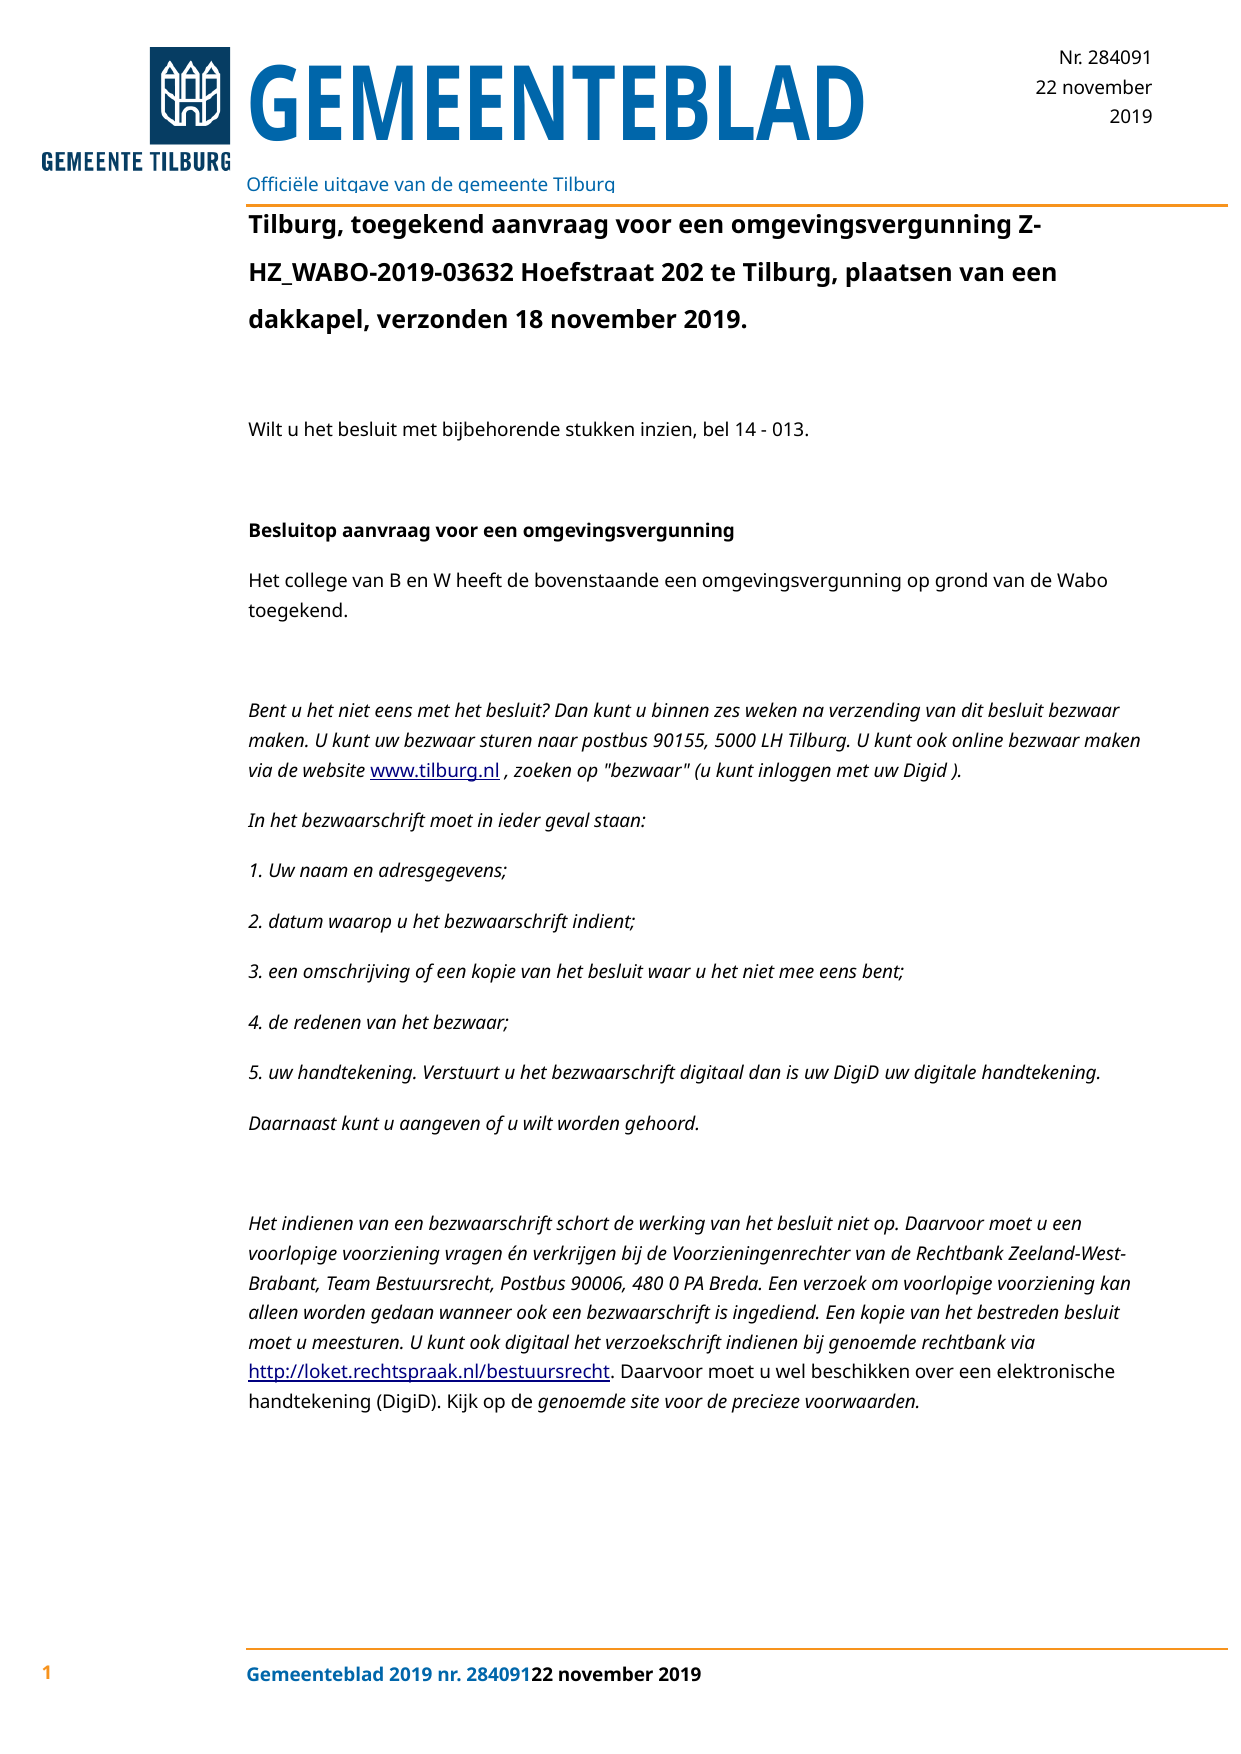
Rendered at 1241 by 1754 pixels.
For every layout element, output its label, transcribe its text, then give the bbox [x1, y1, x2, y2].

text 1. Uw naam en adresgegevens; [248, 858, 1152, 883]
text Het indienen van een bezwaarschrift schort de werking van het besluit niet op. Daarvoor moet u een voorlopige voorziening vragen én verkrijgen bij de Voorzieningenrechter van de Rechtbank Zeeland-West-Brabant, Team Bestuursrecht, Postbus 90006, 480 0 PA Breda. Een verzoek om voorlopige voorziening kan alleen worden gedaan wanneer ook een bezwaarschrift is ingediend. Een kopie van het bestreden besluit moet u meesturen. U kunt ook digitaal het verzoekschrift indienen bij genoemde rechtbank via http://loket.rechtspraak.nl/bestuursrecht. Daarvoor moet u wel beschikken over een elektronische handtekening (DigiD). Kijk op de genoemde site voor de precieze voorwaarden. [248, 1211, 1152, 1414]
text Besluitop aanvraag voor een omgevingsvergunning [248, 517, 1152, 542]
text Tilburg, toegekend aanvraag voor een omgevingsvergunning Z-HZ_WABO-2019-03632 Hoefstraat 202 te Tilburg, plaatsen van een dakkapel, verzonden 18 november 2019. [248, 207, 1152, 336]
text 3. een omschrijving of een kopie van het besluit waar u het niet mee eens bent; [248, 958, 1152, 984]
text 5. uw handtekening. Verstuurt u het bezwaarschrift digitaal dan is uw DigiD uw digitale handtekening. [248, 1059, 1152, 1085]
text In het bezwaarschrift moet in ieder geval staan: [248, 807, 1152, 833]
text Wilt u het besluit met bijbehorende stukken inzien, bel 14 - 013. [248, 416, 1152, 442]
text Bent u het niet eens met het besluit? Dan kunt u binnen zes weken na verzending van dit besluit bezwaar maken. U kunt uw bezwaar sturen naar postbus 90155, 5000 LH Tilburg. U kunt ook online bezwaar maken via de website www.tilburg.nl , zoeken op "bezwaar" (u kunt inloggen met uw Digid ). [248, 698, 1152, 782]
text Daarnaast kunt u aangeven of u wilt worden gehoord. [248, 1110, 1152, 1135]
picture [41, 47, 231, 172]
text Het college van B en W heeft de bovenstaande een omgevingsvergunning op grond van de Wabo toegekend. [248, 567, 1152, 622]
text 4. de redenen van het bezwaar; [248, 1009, 1152, 1034]
text 2. datum waarop u het bezwaarschrift indient; [248, 908, 1152, 934]
